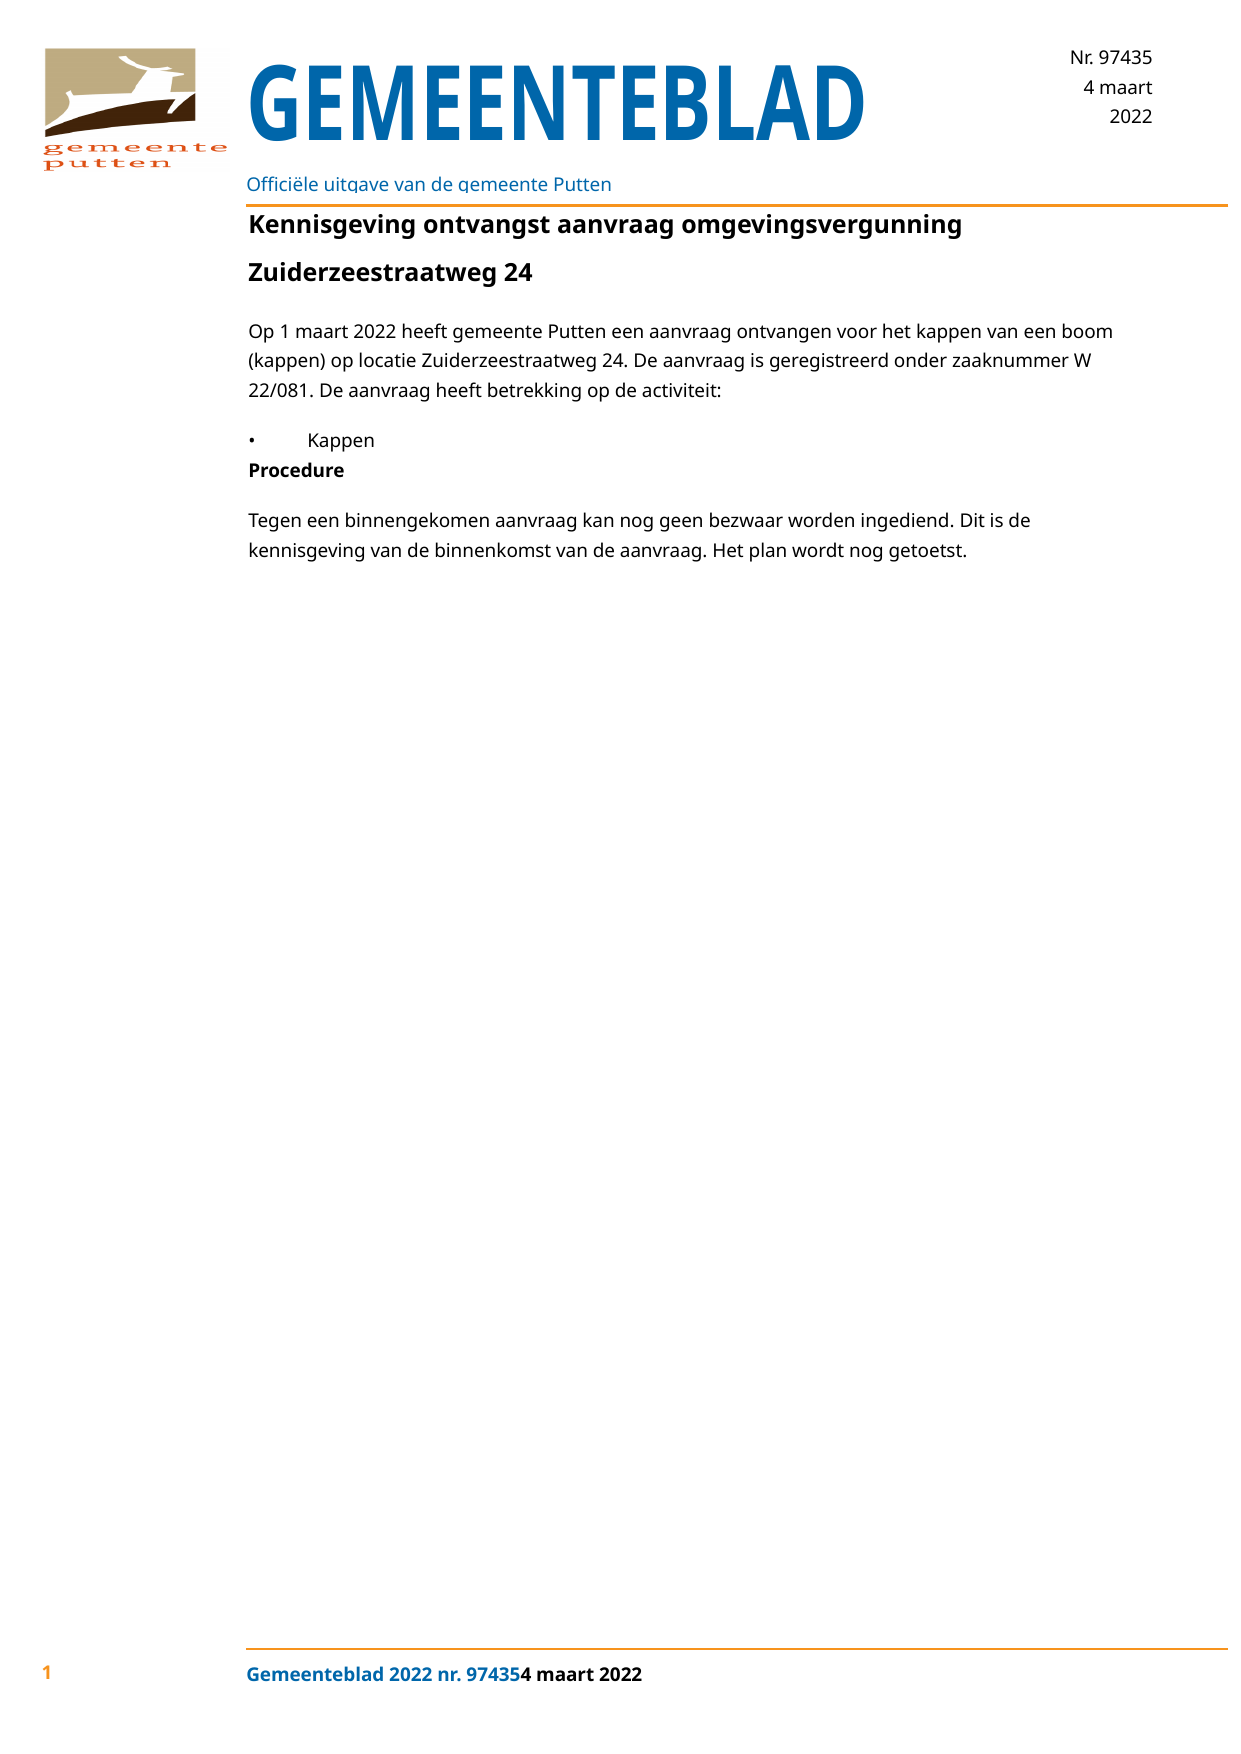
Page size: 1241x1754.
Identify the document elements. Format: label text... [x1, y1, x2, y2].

text Kennisgeving ontvangst aanvraag omgevingsvergunning Zuiderzeestraatweg 24 [248, 207, 1152, 288]
text Procedure [248, 457, 1152, 483]
picture [41, 47, 231, 172]
text Op 1 maart 2022 heeft gemeente Putten een aanvraag ontvangen voor het kappen van een boom (kappen) op locatie Zuiderzeestraatweg 24. De aanvraag is geregistreerd onder zaaknummer W 22/081. De aanvraag heeft betrekking op de activiteit: [248, 318, 1152, 403]
text Tegen een binnengekomen aanvraag kan nog geen bezwaar worden ingediend. Dit is de kennisgeving van de binnenkomst van de aanvraag. Het plan wordt nog getoetst. [248, 507, 1152, 563]
list Kappen [248, 427, 1152, 453]
